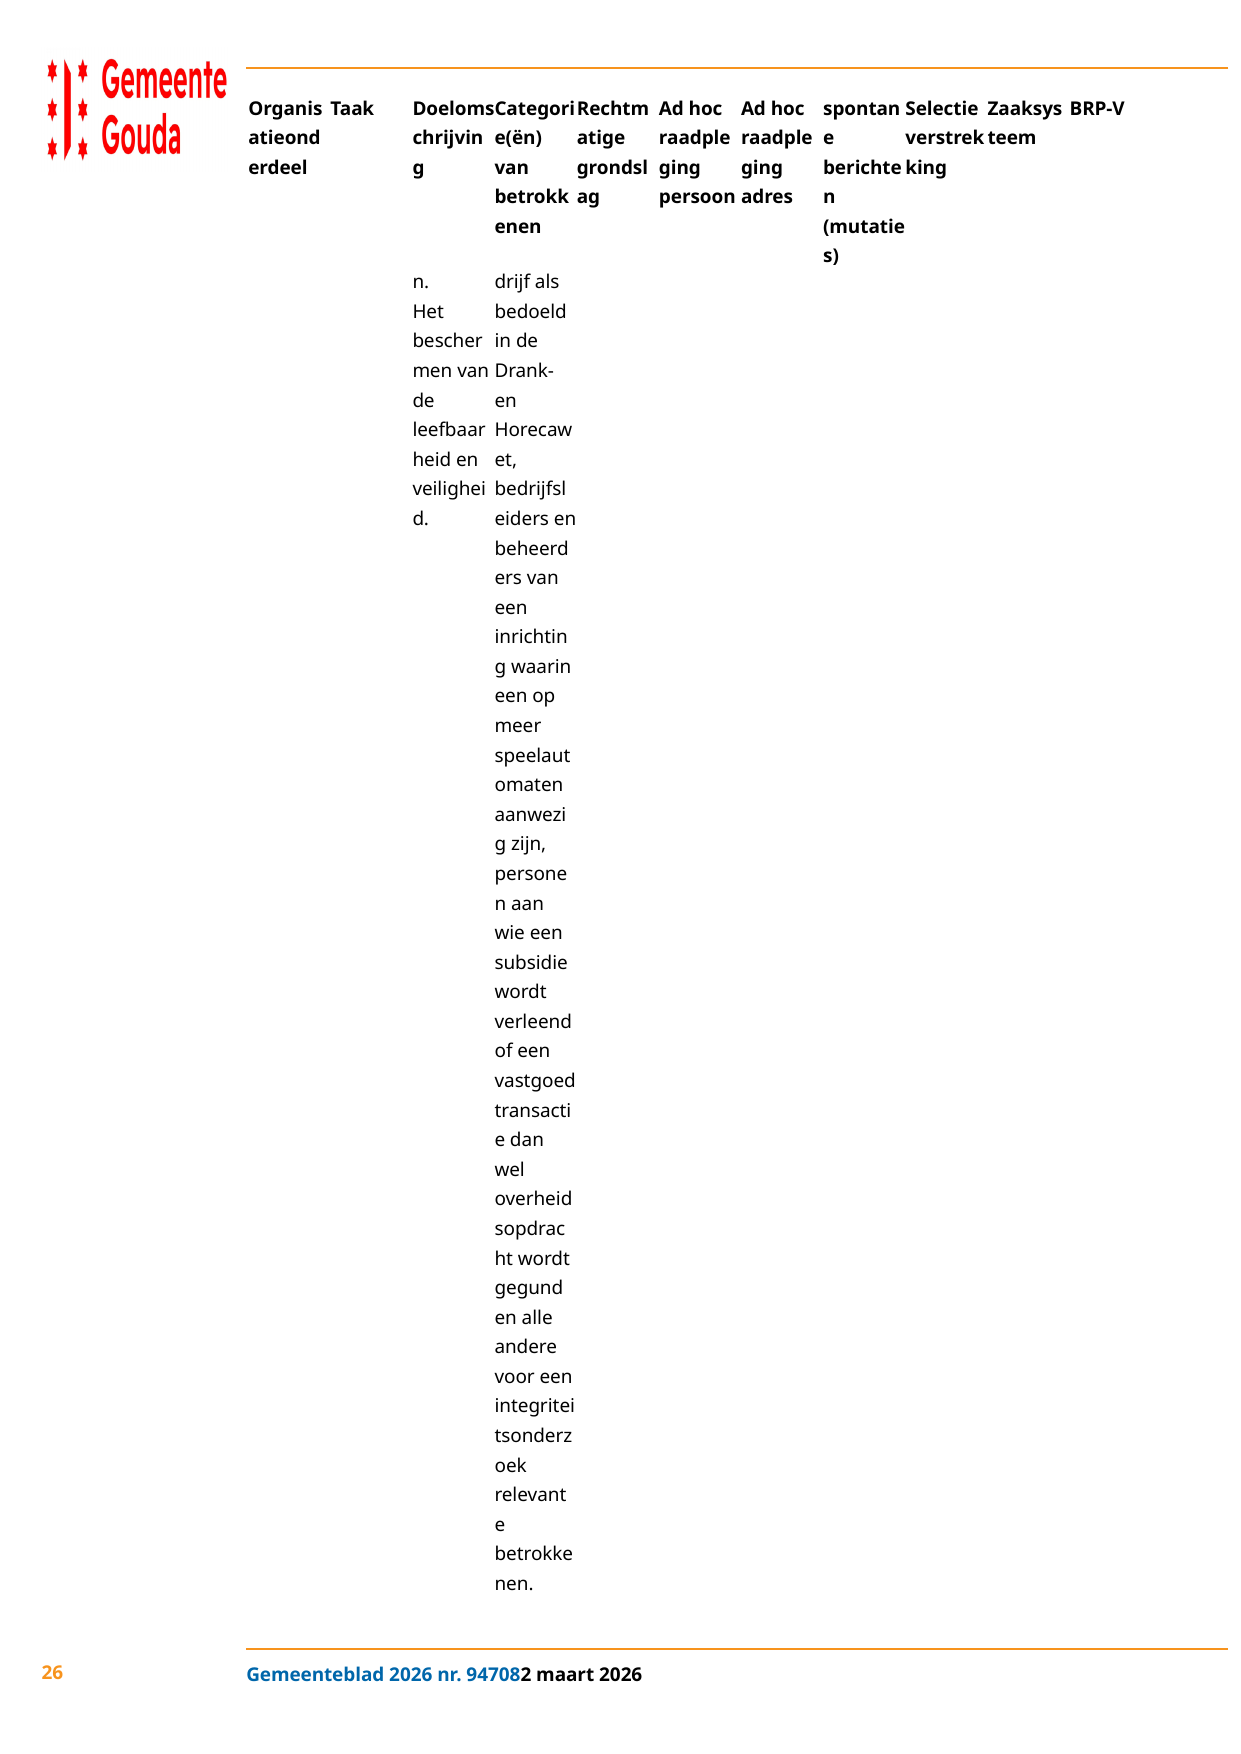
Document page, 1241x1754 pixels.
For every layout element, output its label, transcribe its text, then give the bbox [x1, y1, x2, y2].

table_header Rechtmatige grondslag [577, 95, 659, 268]
table_cell [741, 269, 823, 1596]
table_cell [905, 269, 987, 1596]
table_header spontane berichten (mutaties) [823, 95, 905, 268]
table_header Ad hoc raadpleging persoon [659, 95, 741, 268]
table_cell [987, 269, 1069, 1596]
table_cell [823, 269, 905, 1596]
table_cell [659, 269, 741, 1596]
table_header Ad hoc raadpleging adres [741, 95, 823, 268]
table_cell n. Het beschermen van de leefbaarheid en veiligheid. [412, 269, 494, 1596]
table_header BRP-V [1069, 95, 1152, 268]
table_cell [330, 269, 412, 1596]
table_cell [1069, 269, 1152, 1596]
table_header Taak [330, 95, 412, 268]
picture [41, 47, 231, 172]
table_header Categorie(ën) van betrokkenen [494, 95, 577, 268]
table_header Zaaksysteem [987, 95, 1069, 268]
table_cell [577, 269, 659, 1596]
table_header Selectieverstrekking [905, 95, 987, 268]
table_cell [248, 269, 330, 1596]
table_cell drijf als bedoeld in de Drank- en Horecawet, bedrijfsleiders en beheerders van een inrichting waarin een op meer speelautomaten aanwezig zijn, personen aan wie een subsidie wordt verleend of een vastgoedtransactie dan wel overheidsopdracht wordt gegund en alle andere voor een integriteitsonderzoek relevante betrokkenen. [494, 269, 577, 1596]
table_header Doelomschrijving [412, 95, 494, 268]
table_header Organisatieonderdeel [248, 95, 330, 268]
